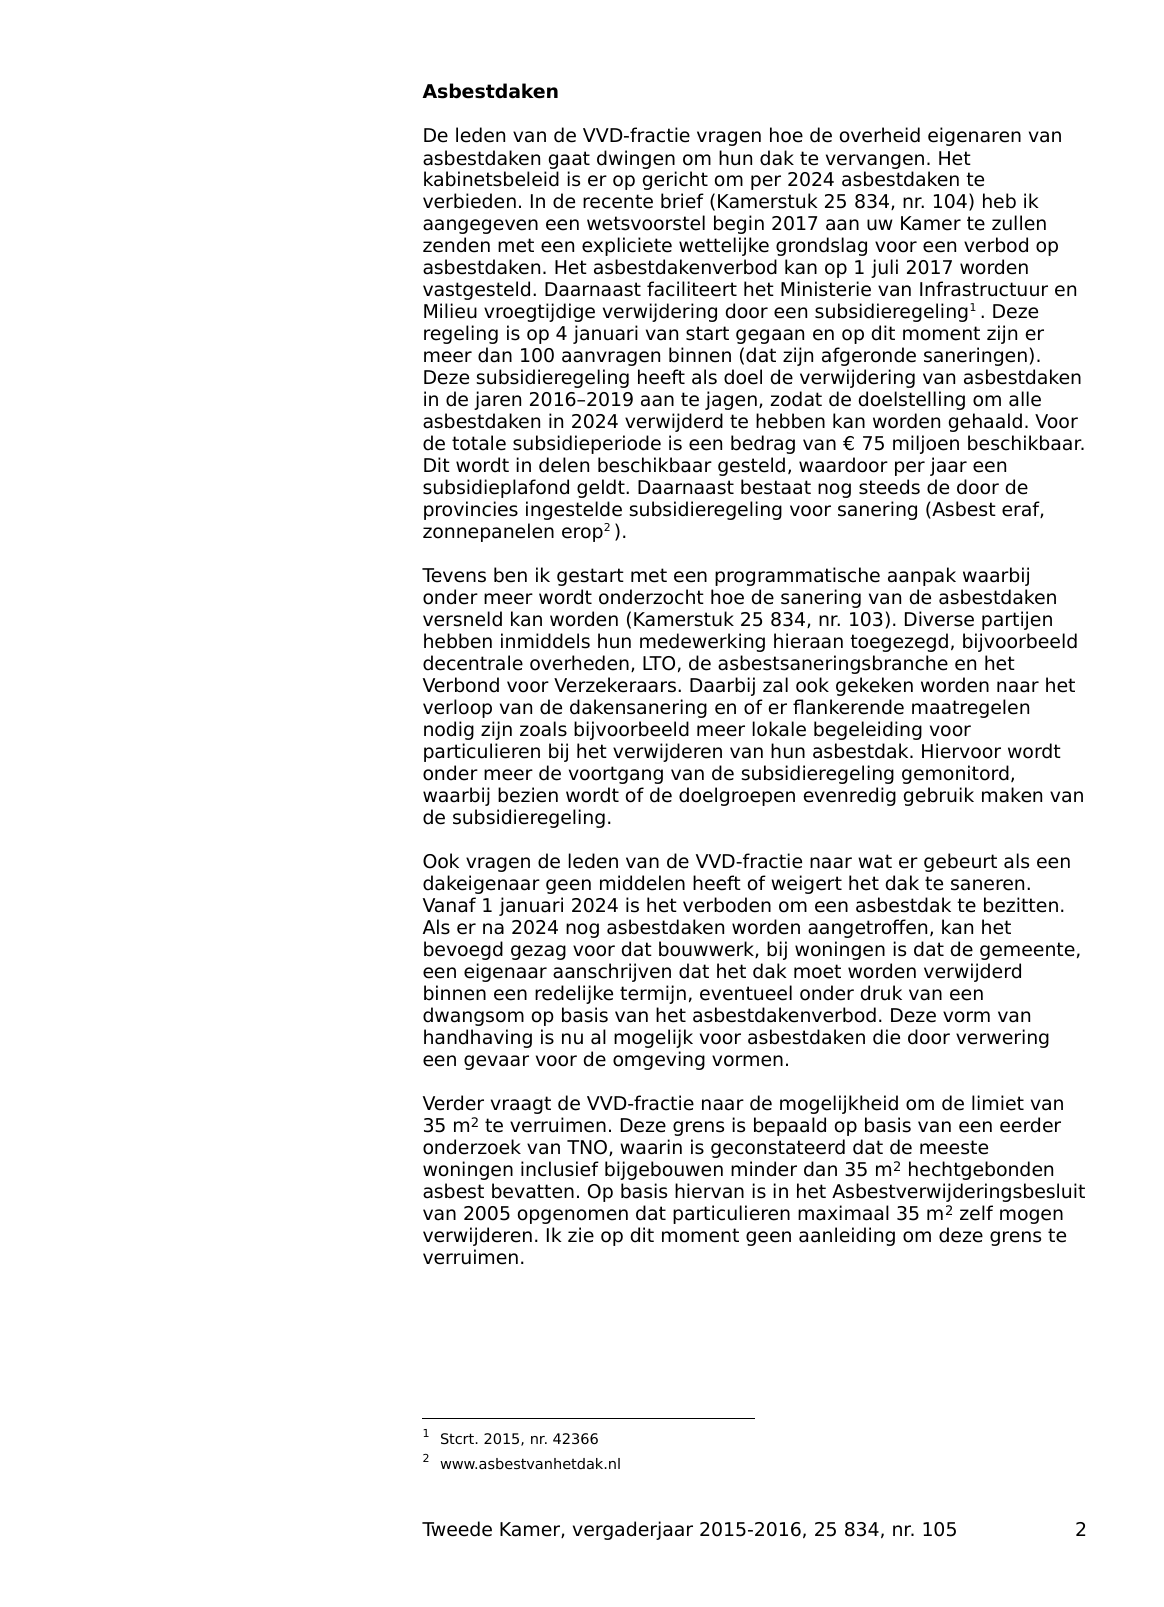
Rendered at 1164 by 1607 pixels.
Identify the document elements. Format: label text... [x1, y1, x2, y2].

text Verder vraagt de VVD-fractie naar de mogelijkheid om de limiet van 35 m2 te verruimen. Deze grens is bepaald op basis van een eerder onderzoek van TNO, waarin is geconstateerd dat de meeste woningen inclusief bijgebouwen minder dan 35 m2 hechtgebonden asbest bevatten. Op basis hiervan is in het Asbestverwijderingsbesluit van 2005 opgenomen dat particulieren maximaal 35 m2 zelf mogen verwijderen. Ik zie op dit moment geen aanleiding om deze grens te verruimen. [422, 1093, 1087, 1269]
text www.asbestvanhetdak.nl [422, 1452, 1087, 1474]
text Stcrt. 2015, nr. 42366 [422, 1427, 1087, 1449]
text Tevens ben ik gestart met een programmatische aanpak waarbij onder meer wordt onderzocht hoe de sanering van de asbestdaken versneld kan worden (Kamerstuk 25 834, nr. 103). Diverse partijen hebben inmiddels hun medewerking hieraan toegezegd, bijvoorbeeld decentrale overheden, LTO, de asbestsaneringsbranche en het Verbond voor Verzekeraars. Daarbij zal ook gekeken worden naar het verloop van de dakensanering en of er flankerende maatregelen nodig zijn zoals bijvoorbeeld meer lokale begeleiding voor particulieren bij het verwijderen van hun asbestdak. Hiervoor wordt onder meer de voortgang van de subsidieregeling gemonitord, waarbij bezien wordt of de doelgroepen evenredig gebruik maken van de subsidieregeling. [422, 565, 1087, 829]
text Ook vragen de leden van de VVD-fractie naar wat er gebeurt als een dakeigenaar geen middelen heeft of weigert het dak te saneren. Vanaf 1 januari 2024 is het verboden om een asbestdak te bezitten. Als er na 2024 nog asbestdaken worden aangetroffen, kan het bevoegd gezag voor dat bouwwerk, bij woningen is dat de gemeente, een eigenaar aanschrijven dat het dak moet worden verwijderd binnen een redelijke termijn, eventueel onder druk van een dwangsom op basis van het asbestdakenverbod. Deze vorm van handhaving is nu al mogelijk voor asbestdaken die door verwering een gevaar voor de omgeving vormen. [422, 851, 1087, 1071]
subtitle Asbestdaken [422, 81, 1087, 103]
text De leden van de VVD-fractie vragen hoe de overheid eigenaren van asbestdaken gaat dwingen om hun dak te vervangen. Het kabinetsbeleid is er op gericht om per 2024 asbestdaken te verbieden. In de recente brief (Kamerstuk 25 834, nr. 104) heb ik aangegeven een wetsvoorstel begin 2017 aan uw Kamer te zullen zenden met een expliciete wettelijke grondslag voor een verbod op asbestdaken. Het asbestdakenverbod kan op 1 juli 2017 worden vastgesteld. Daarnaast faciliteert het Ministerie van Infrastructuur en Milieu vroegtijdige verwijdering door een subsidieregeling. Deze regeling is op 4 januari van start gegaan en op dit moment zijn er meer dan 100 aanvragen binnen (dat zijn afgeronde saneringen). Deze subsidieregeling heeft als doel de verwijdering van asbestdaken in de jaren 2016–2019 aan te jagen, zodat de doelstelling om alle asbestdaken in 2024 verwijderd te hebben kan worden gehaald. Voor de totale subsidieperiode is een bedrag van € 75 miljoen beschikbaar. Dit wordt in delen beschikbaar gesteld, waardoor per jaar een subsidieplafond geldt. Daarnaast bestaat nog steeds de door de provincies ingestelde subsidieregeling voor sanering (Asbest eraf, zonnepanelen erop). [422, 125, 1087, 543]
